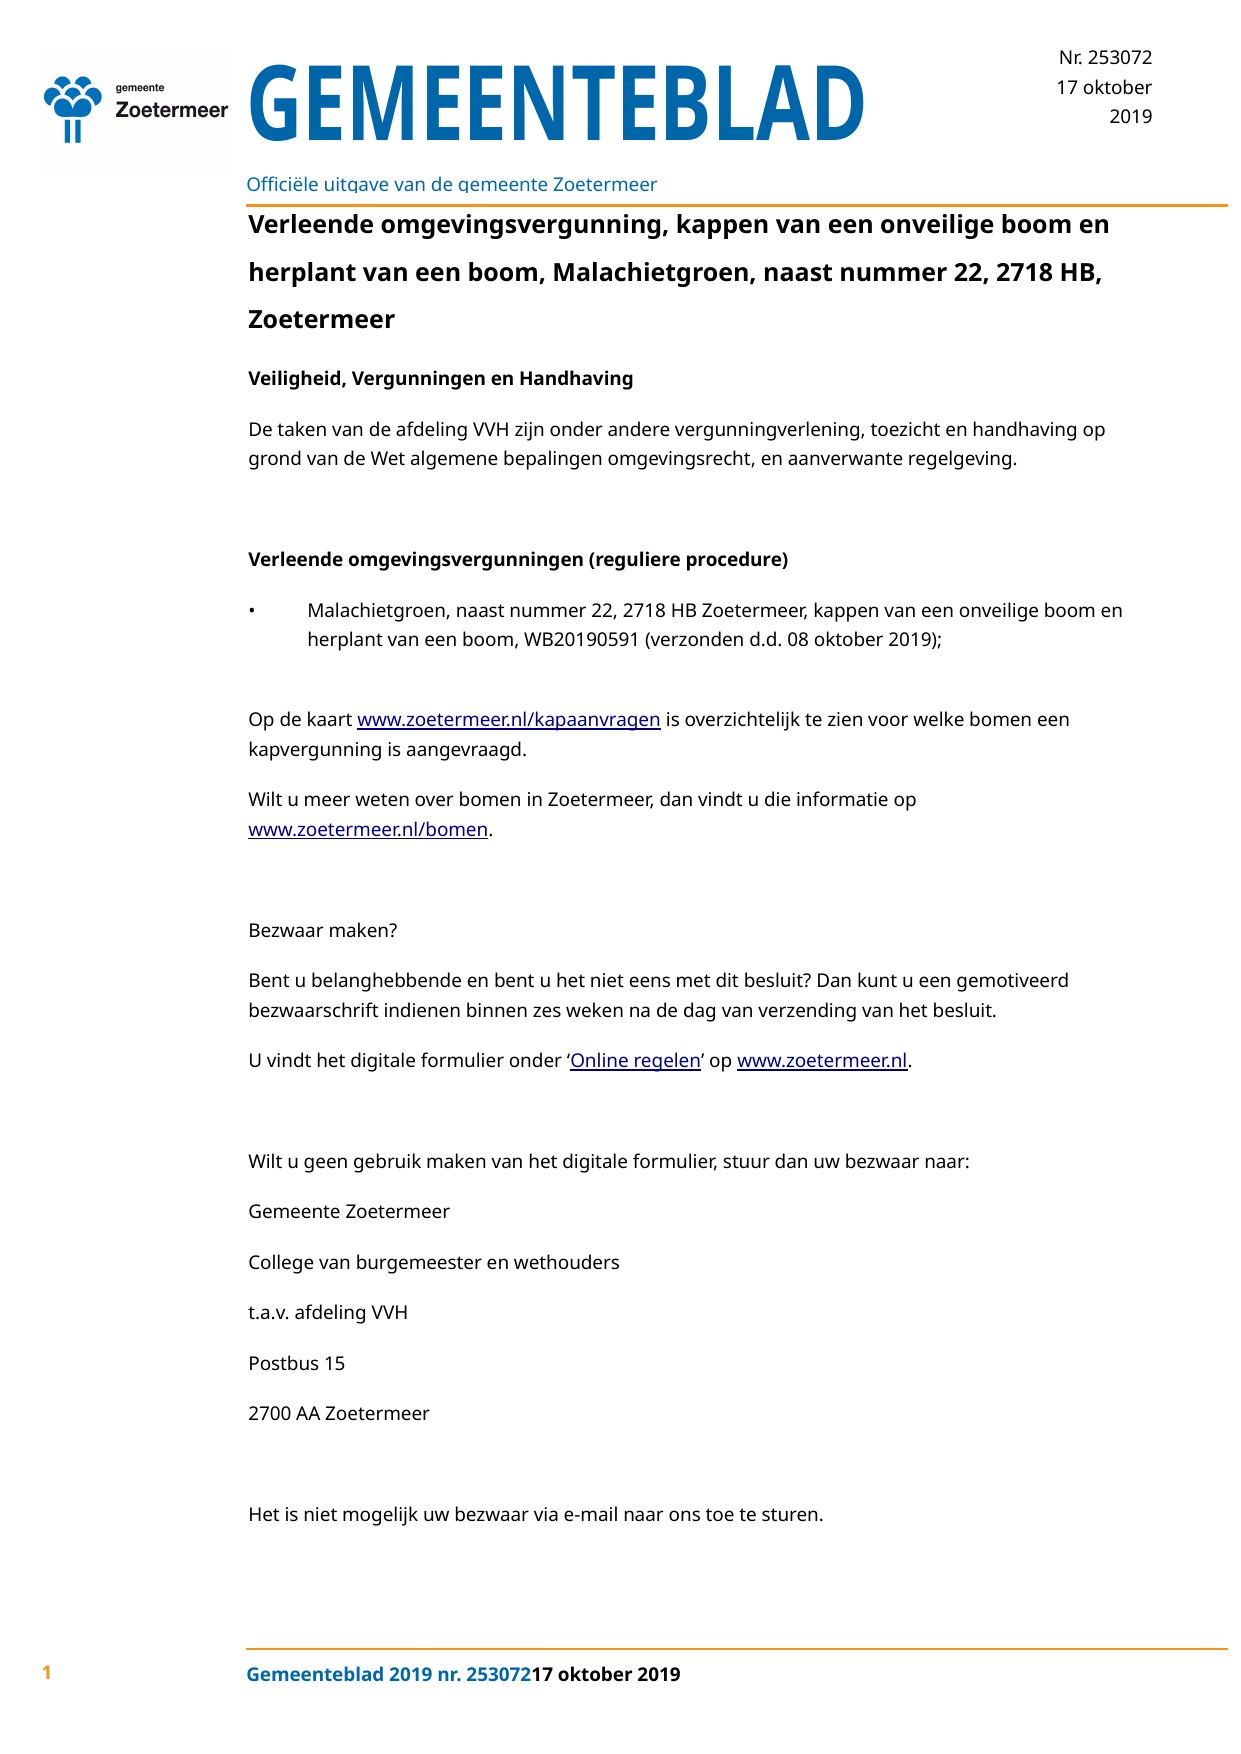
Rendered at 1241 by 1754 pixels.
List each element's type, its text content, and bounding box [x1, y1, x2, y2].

text 2700 AA Zoetermeer [248, 1400, 1152, 1426]
text Wilt u geen gebruik maken van het digitale formulier, stuur dan uw bezwaar naar: [248, 1148, 1152, 1174]
text Verleende omgevingsvergunningen (reguliere procedure) [248, 546, 1152, 572]
text t.a.v. afdeling VVH [248, 1299, 1152, 1325]
text Het is niet mogelijk uw bezwaar via e-mail naar ons toe te sturen. [248, 1501, 1152, 1527]
text De taken van de afdeling VVH zijn onder andere vergunningverlening, toezicht en handhaving op grond van de Wet algemene bepalingen omgevingsrecht, en aanverwante regelgeving. [248, 416, 1152, 471]
text Bent u belanghebbende en bent u het niet eens met dit besluit? Dan kunt u een gemotiveerd bezwaarschrift indienen binnen zes weken na de dag van verzending van het besluit. [248, 967, 1152, 1022]
text Verleende omgevingsvergunning, kappen van een onveilige boom en herplant van een boom, Malachietgroen, naast nummer 22, 2718 HB, Zoetermeer [248, 207, 1152, 336]
text Bezwaar maken? [248, 917, 1152, 942]
text Gemeente Zoetermeer [248, 1198, 1152, 1224]
text Op de kaart www.zoetermeer.nl/kapaanvragen is overzichtelijk te zien voor welke bomen een kapvergunning is aangevraagd. [248, 706, 1152, 762]
text Veiligheid, Vergunningen en Handhaving [248, 366, 1152, 391]
text College van burgemeester en wethouders [248, 1249, 1152, 1274]
picture [41, 47, 231, 172]
text U vindt het digitale formulier onder ‘Online regelen’ op www.zoetermeer.nl. [248, 1047, 1152, 1073]
text Wilt u meer weten over bomen in Zoetermeer, dan vindt u die informatie op www.zoetermeer.nl/bomen. [248, 786, 1152, 842]
list Malachietgroen, naast nummer 22, 2718 HB Zoetermeer, kappen van een onveilige boom en herplant van een boom, WB20190591 (verzonden d.d. 08 oktober 2019); [248, 597, 1152, 652]
text Postbus 15 [248, 1350, 1152, 1375]
